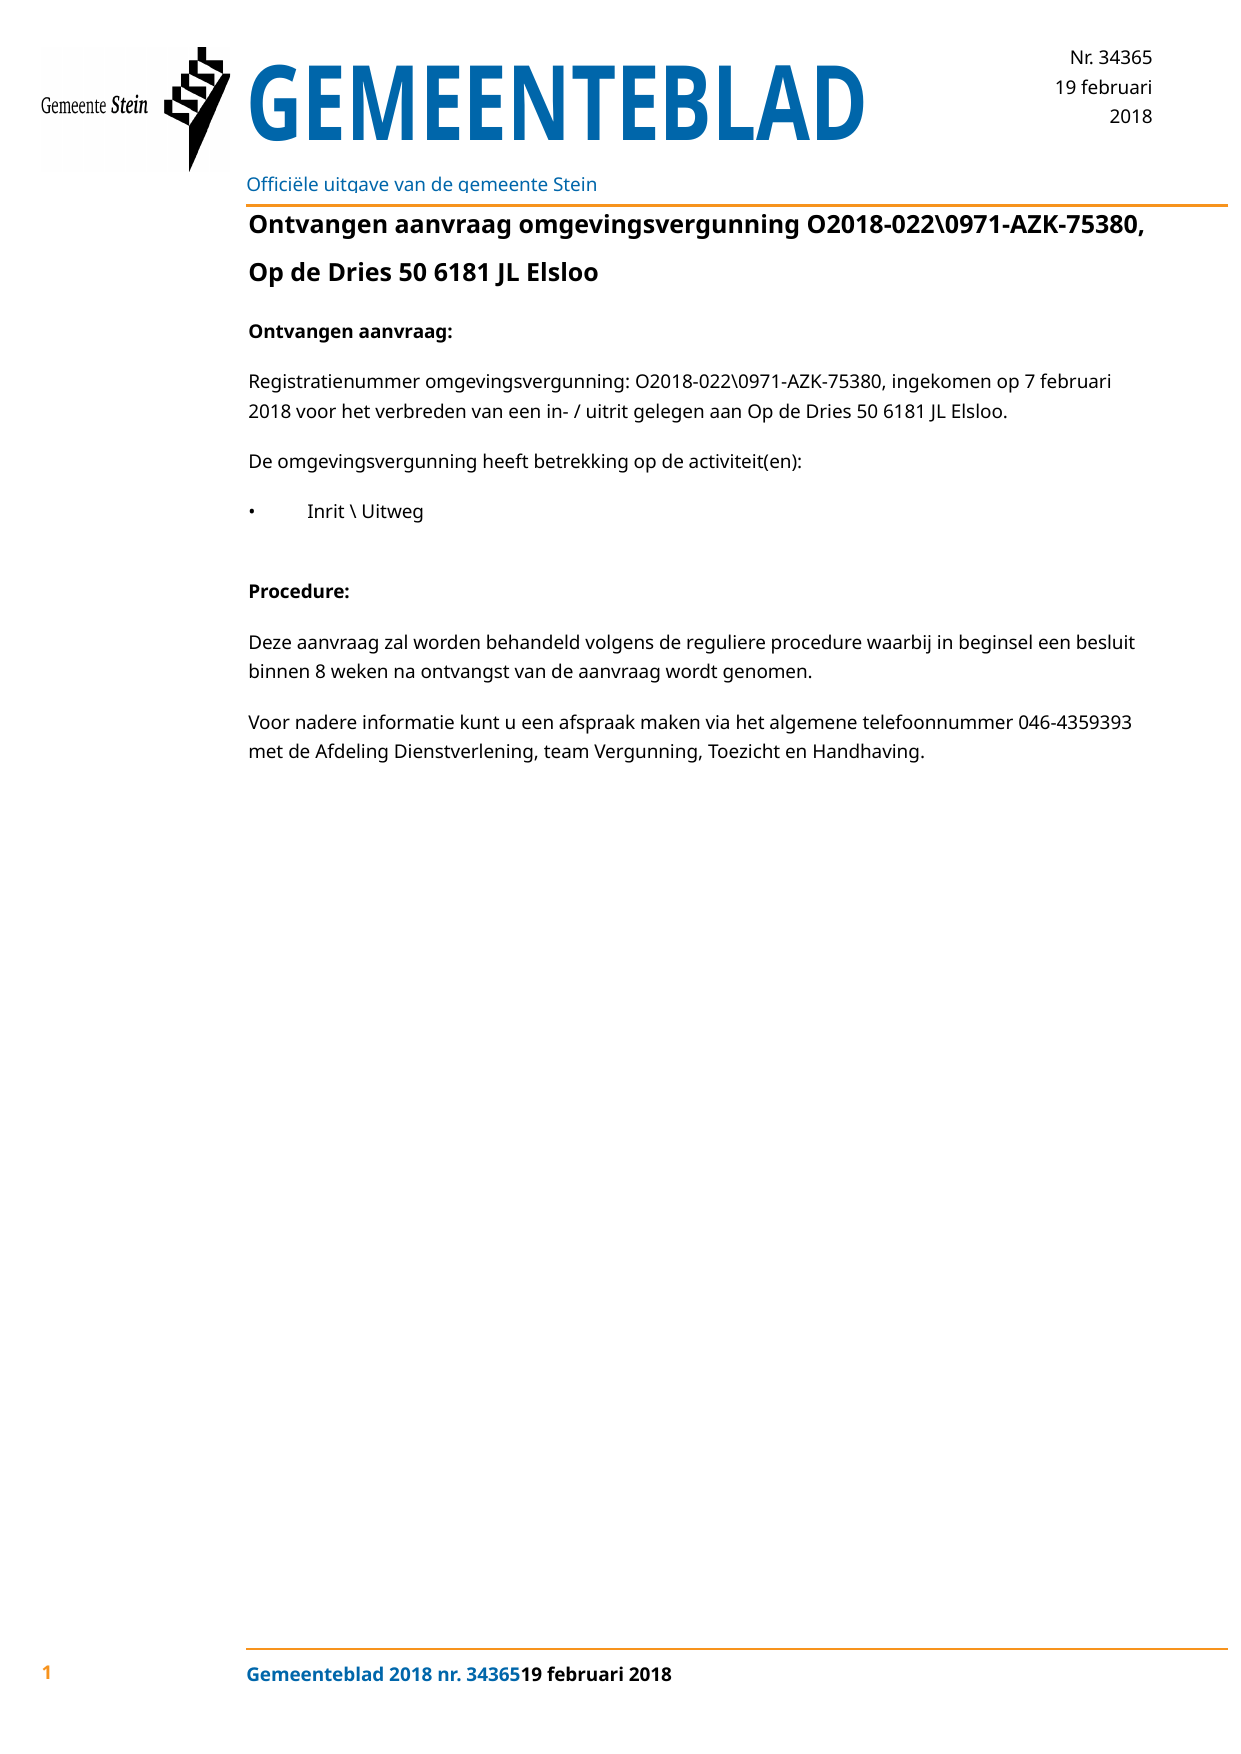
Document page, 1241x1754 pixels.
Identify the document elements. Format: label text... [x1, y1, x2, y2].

text Registratienummer omgevingsvergunning: O2018-022\0971-AZK-75380, ingekomen op 7 februari 2018 voor het verbreden van een in- / uitrit gelegen aan Op de Dries 50 6181 JL Elsloo. [248, 368, 1152, 424]
picture [41, 47, 231, 172]
text Procedure: [248, 579, 1152, 604]
text De omgevingsvergunning heeft betrekking op de activiteit(en): [248, 448, 1152, 474]
text Ontvangen aanvraag omgevingsvergunning O2018-022\0971-AZK-75380, Op de Dries 50 6181 JL Elsloo [248, 207, 1152, 288]
text Ontvangen aanvraag: [248, 318, 1152, 344]
text Deze aanvraag zal worden behandeld volgens de reguliere procedure waarbij in beginsel een besluit binnen 8 weken na ontvangst van de aanvraag wordt genomen. [248, 629, 1152, 684]
text Voor nadere informatie kunt u een afspraak maken via het algemene telefoonnummer 046-4359393 met de Afdeling Dienstverlening, team Vergunning, Toezicht en Handhaving. [248, 709, 1152, 764]
list Inrit \ Uitweg [248, 499, 1152, 524]
